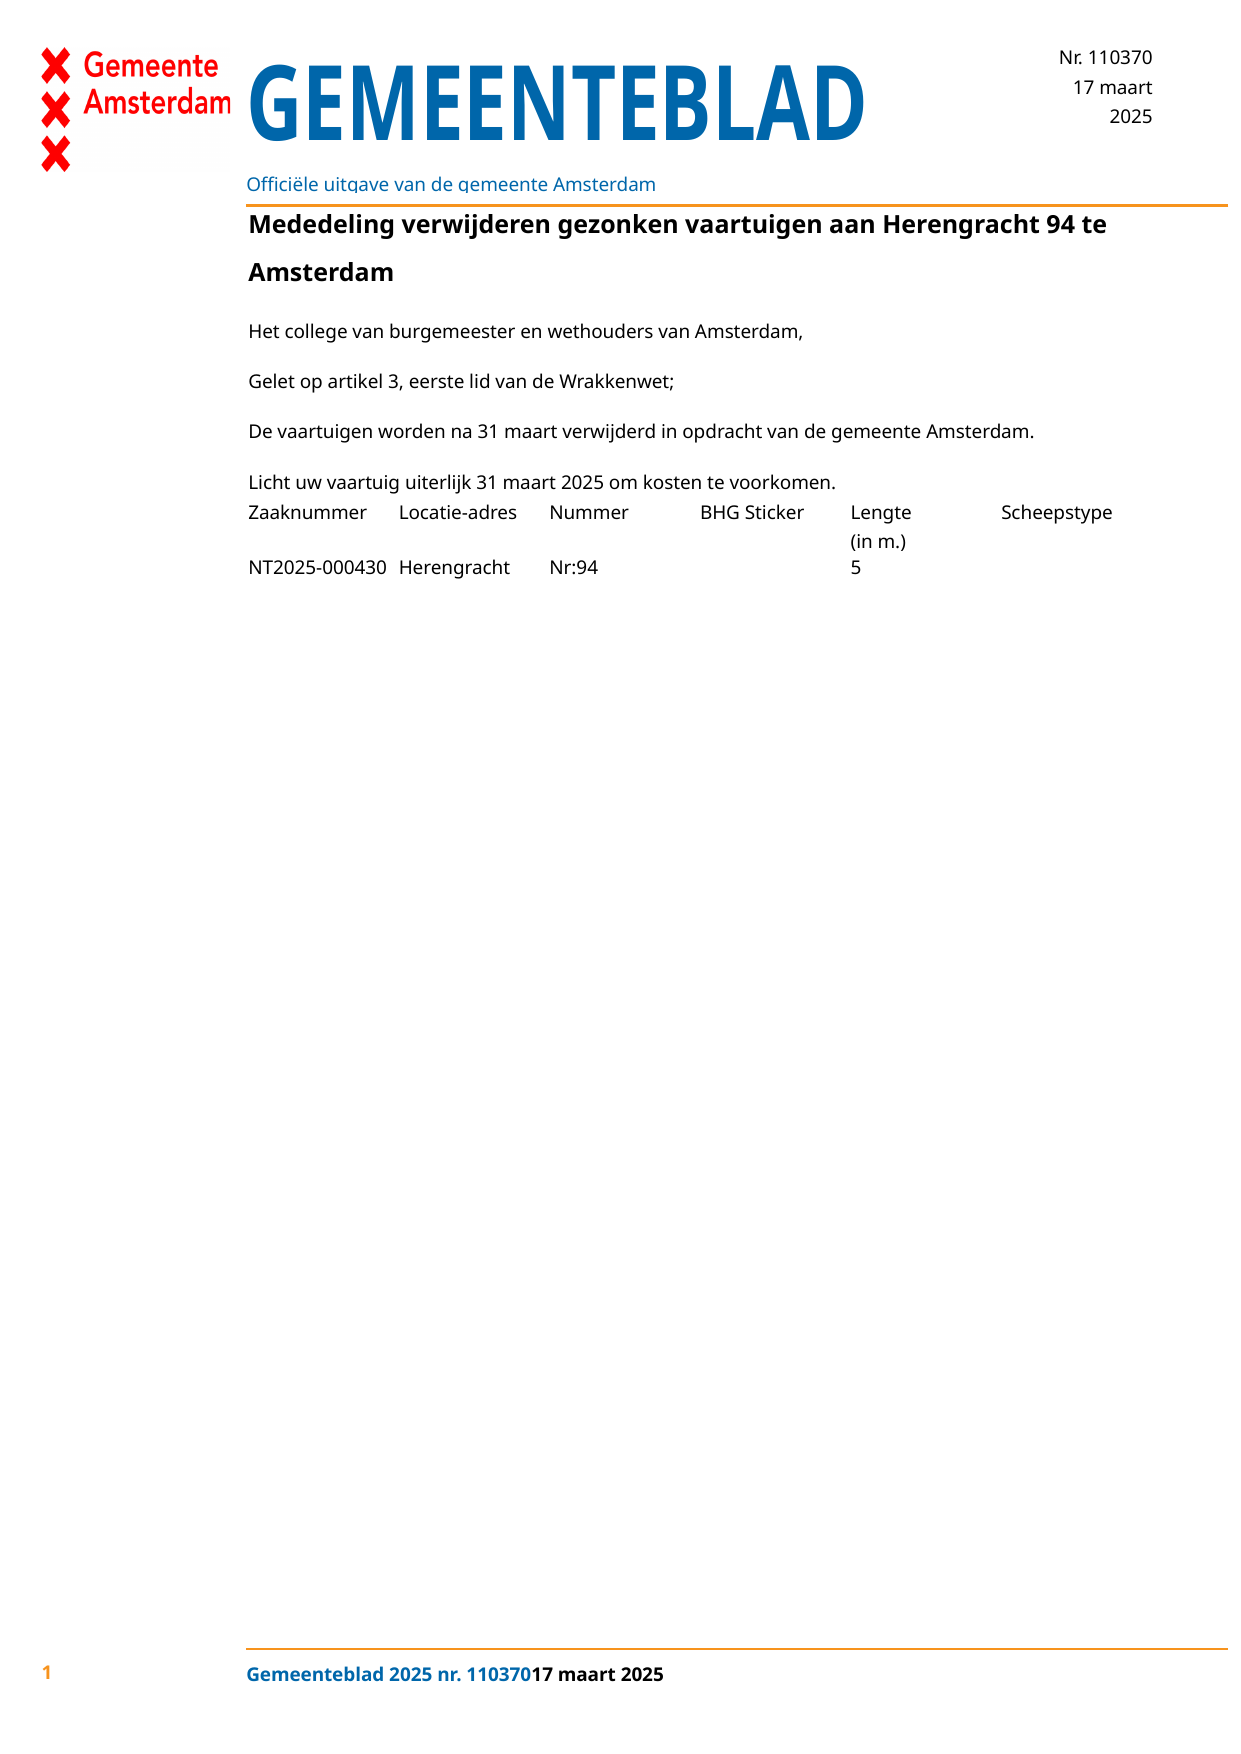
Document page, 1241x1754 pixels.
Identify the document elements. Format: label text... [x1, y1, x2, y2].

text Mededeling verwijderen gezonken vaartuigen aan Herengracht 94 te Amsterdam [248, 207, 1152, 288]
picture [41, 47, 231, 172]
table_cell 5 [850, 554, 1001, 580]
table_cell Nr:94 [549, 554, 700, 580]
text Het college van burgemeester en wethouders van Amsterdam, [248, 318, 1152, 344]
table_header Scheepstype [1001, 499, 1152, 554]
table_header Lengte (in m.) [850, 499, 1001, 554]
table_cell Herengracht [399, 554, 549, 580]
table_cell [700, 554, 850, 580]
table_cell [1001, 554, 1152, 580]
table_header Zaaknummer [248, 499, 398, 554]
table_header BHG Sticker [700, 499, 850, 554]
table_header Nummer [549, 499, 700, 554]
text Licht uw vaartuig uiterlijk 31 maart 2025 om kosten te voorkomen. [248, 469, 1152, 495]
text Gelet op artikel 3, eerste lid van de Wrakkenwet; [248, 368, 1152, 394]
table_header Locatie-adres [399, 499, 549, 554]
text De vaartuigen worden na 31 maart verwijderd in opdracht van de gemeente Amsterdam. [248, 419, 1152, 444]
table_cell NT2025-000430 [248, 554, 398, 580]
